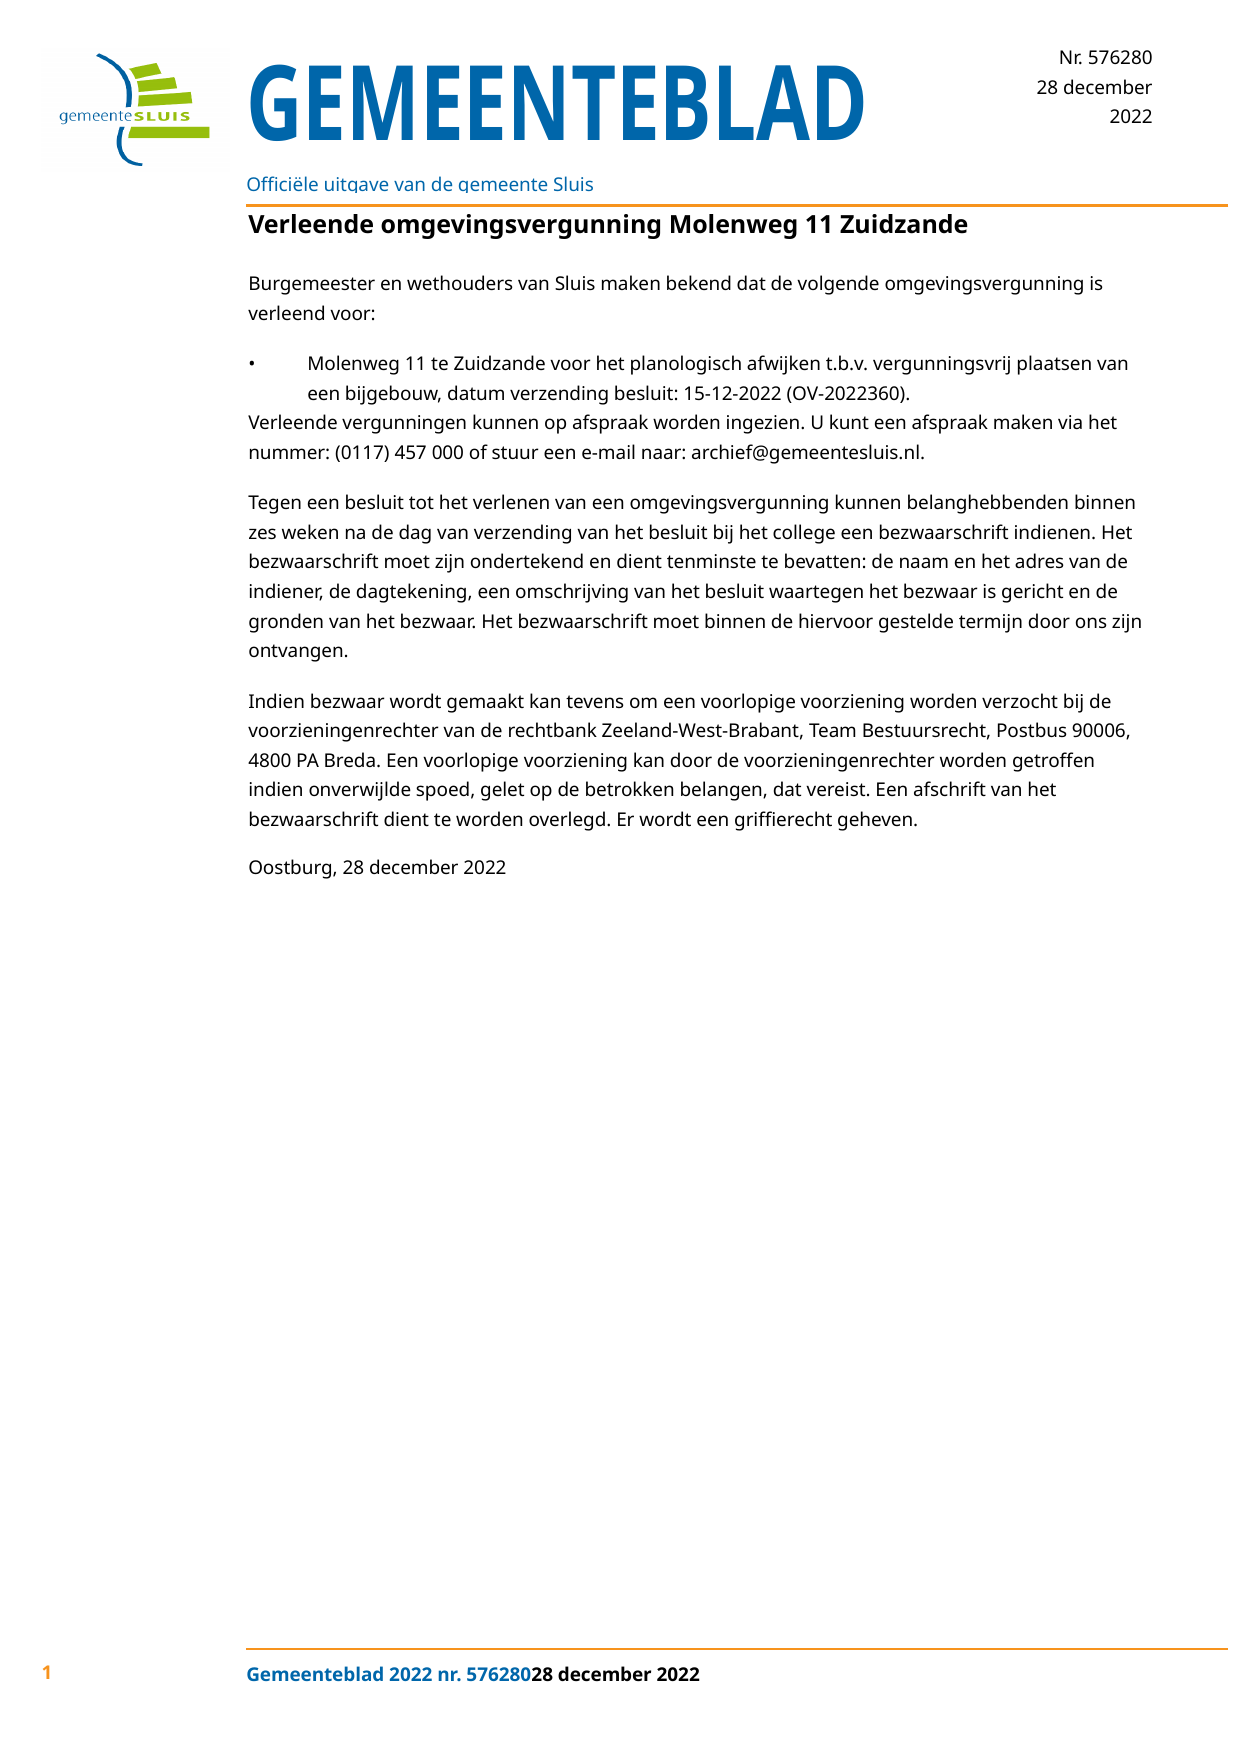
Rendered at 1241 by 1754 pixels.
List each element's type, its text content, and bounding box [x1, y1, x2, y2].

text Verleende omgevingsvergunning Molenweg 11 Zuidzande [248, 207, 1152, 241]
text Oostburg, 28 december 2022 [248, 854, 1152, 880]
list Molenweg 11 te Zuidzande voor het planologisch afwijken t.b.v. vergunningsvrij plaatsen van een bijgebouw, datum verzending besluit: 15-12-2022 (OV-2022360). [248, 350, 1152, 406]
text Indien bezwaar wordt gemaakt kan tevens om een voorlopige voorziening worden verzocht bij de voorzieningenrechter van de rechtbank Zeeland-West-Brabant, Team Bestuursrecht, Postbus 90006, 4800 PA Breda. Een voorlopige voorziening kan door de voorzieningenrechter worden getroffen indien onverwijlde spoed, gelet op de betrokken belangen, dat vereist. Een afschrift van het bezwaarschrift dient te worden overlegd. Er wordt een griffierecht geheven. [248, 688, 1152, 832]
picture [41, 47, 231, 172]
text Tegen een besluit tot het verlenen van een omgevingsvergunning kunnen belanghebbenden binnen zes weken na de dag van verzending van het besluit bij het college een bezwaarschrift indienen. Het bezwaarschrift moet zijn ondertekend en dient tenminste te bevatten: de naam en het adres van de indiener, de dagtekening, een omschrijving van het besluit waartegen het bezwaar is gericht en de gronden van het bezwaar. Het bezwaarschrift moet binnen de hiervoor gestelde termijn door ons zijn ontvangen. [248, 489, 1152, 663]
text Burgemeester en wethouders van Sluis maken bekend dat de volgende omgevingsvergunning is verleend voor: [248, 270, 1152, 326]
text Verleende vergunningen kunnen op afspraak worden ingezien. U kunt een afspraak maken via het nummer: (0117) 457 000 of stuur een e-mail naar: archief@gemeentesluis.nl. [248, 409, 1152, 465]
